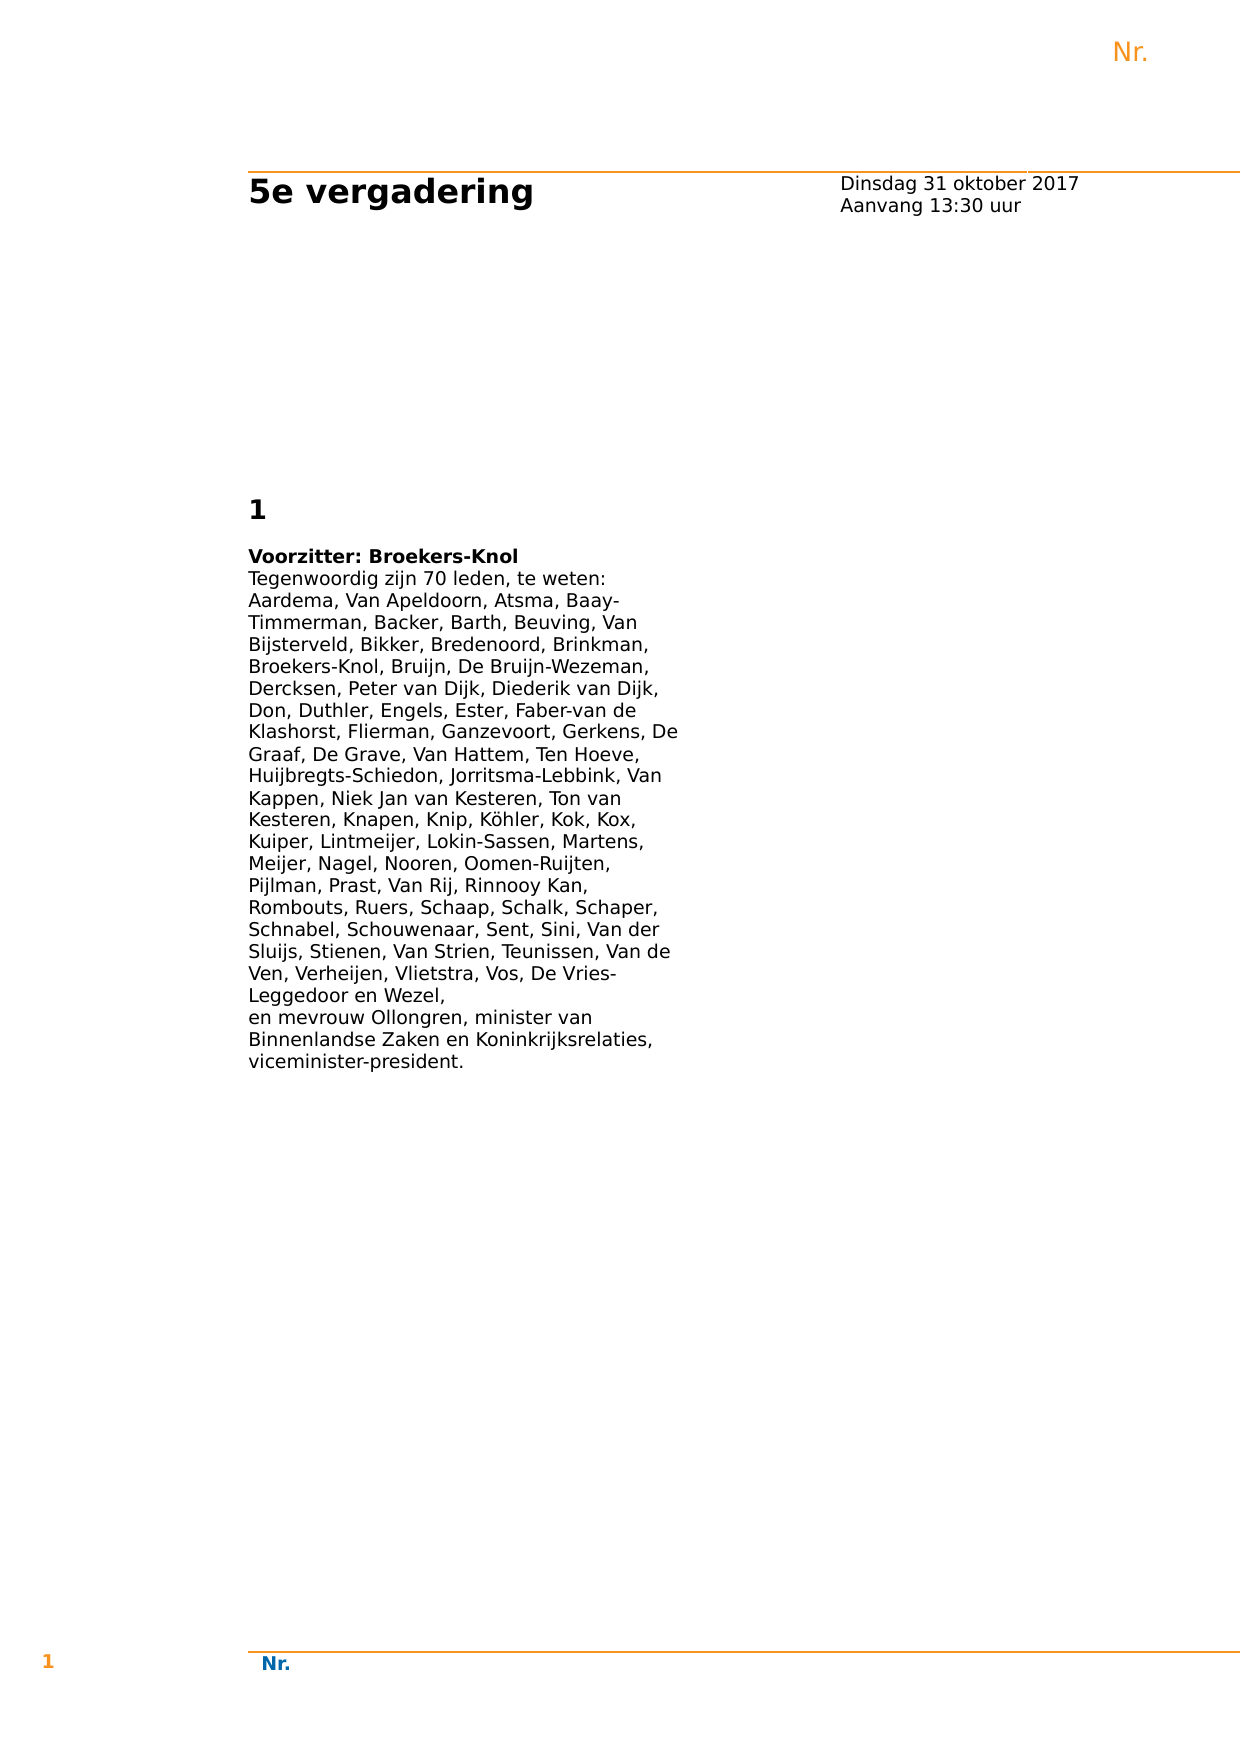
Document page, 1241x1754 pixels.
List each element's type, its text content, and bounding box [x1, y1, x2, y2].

text Aardema, Van Apeldoorn, Atsma, Baay-Timmerman, Backer, Barth, Beuving, Van Bijsterveld, Bikker, Bredenoord, Brinkman, Broekers-Knol, Bruijn, De Bruijn-Wezeman, Dercksen, Peter van Dijk, Diederik van Dijk, Don, Duthler, Engels, Ester, Faber-van de Klashorst, Flierman, Ganzevoort, Gerkens, De Graaf, De Grave, Van Hattem, Ten Hoeve, Huijbregts-Schiedon, Jorritsma-Lebbink, Van Kappen, Niek Jan van Kesteren, Ton van Kesteren, Knapen, Knip, Köhler, Kok, Kox, Kuiper, Lintmeijer, Lokin-Sassen, Martens, Meijer, Nagel, Nooren, Oomen-Ruijten, Pijlman, Prast, Van Rij, Rinnooy Kan, Rombouts, Ruers, Schaap, Schalk, Schaper, Schnabel, Schouwenaar, Sent, Sini, Van der Sluijs, Stienen, Van Strien, Teunissen, Van de Ven, Verheijen, Vlietstra, Vos, De Vries-Leggedoor en Wezel, [248, 589, 691, 1007]
table_header 5e vergadering [248, 173, 840, 217]
text en mevrouw Ollongren, minister van Binnenlandse Zaken en Koninkrijksrelaties, viceminister-president. [248, 1007, 691, 1073]
text Tegenwoordig zijn 70 leden, te weten: [248, 568, 691, 589]
table_header Dinsdag 31 oktober 2017 [840, 173, 1163, 195]
title 1 [248, 494, 691, 526]
text Voorzitter: Broekers-Knol [248, 546, 691, 568]
table_cell Aanvang 13:30 uur [840, 195, 1163, 217]
